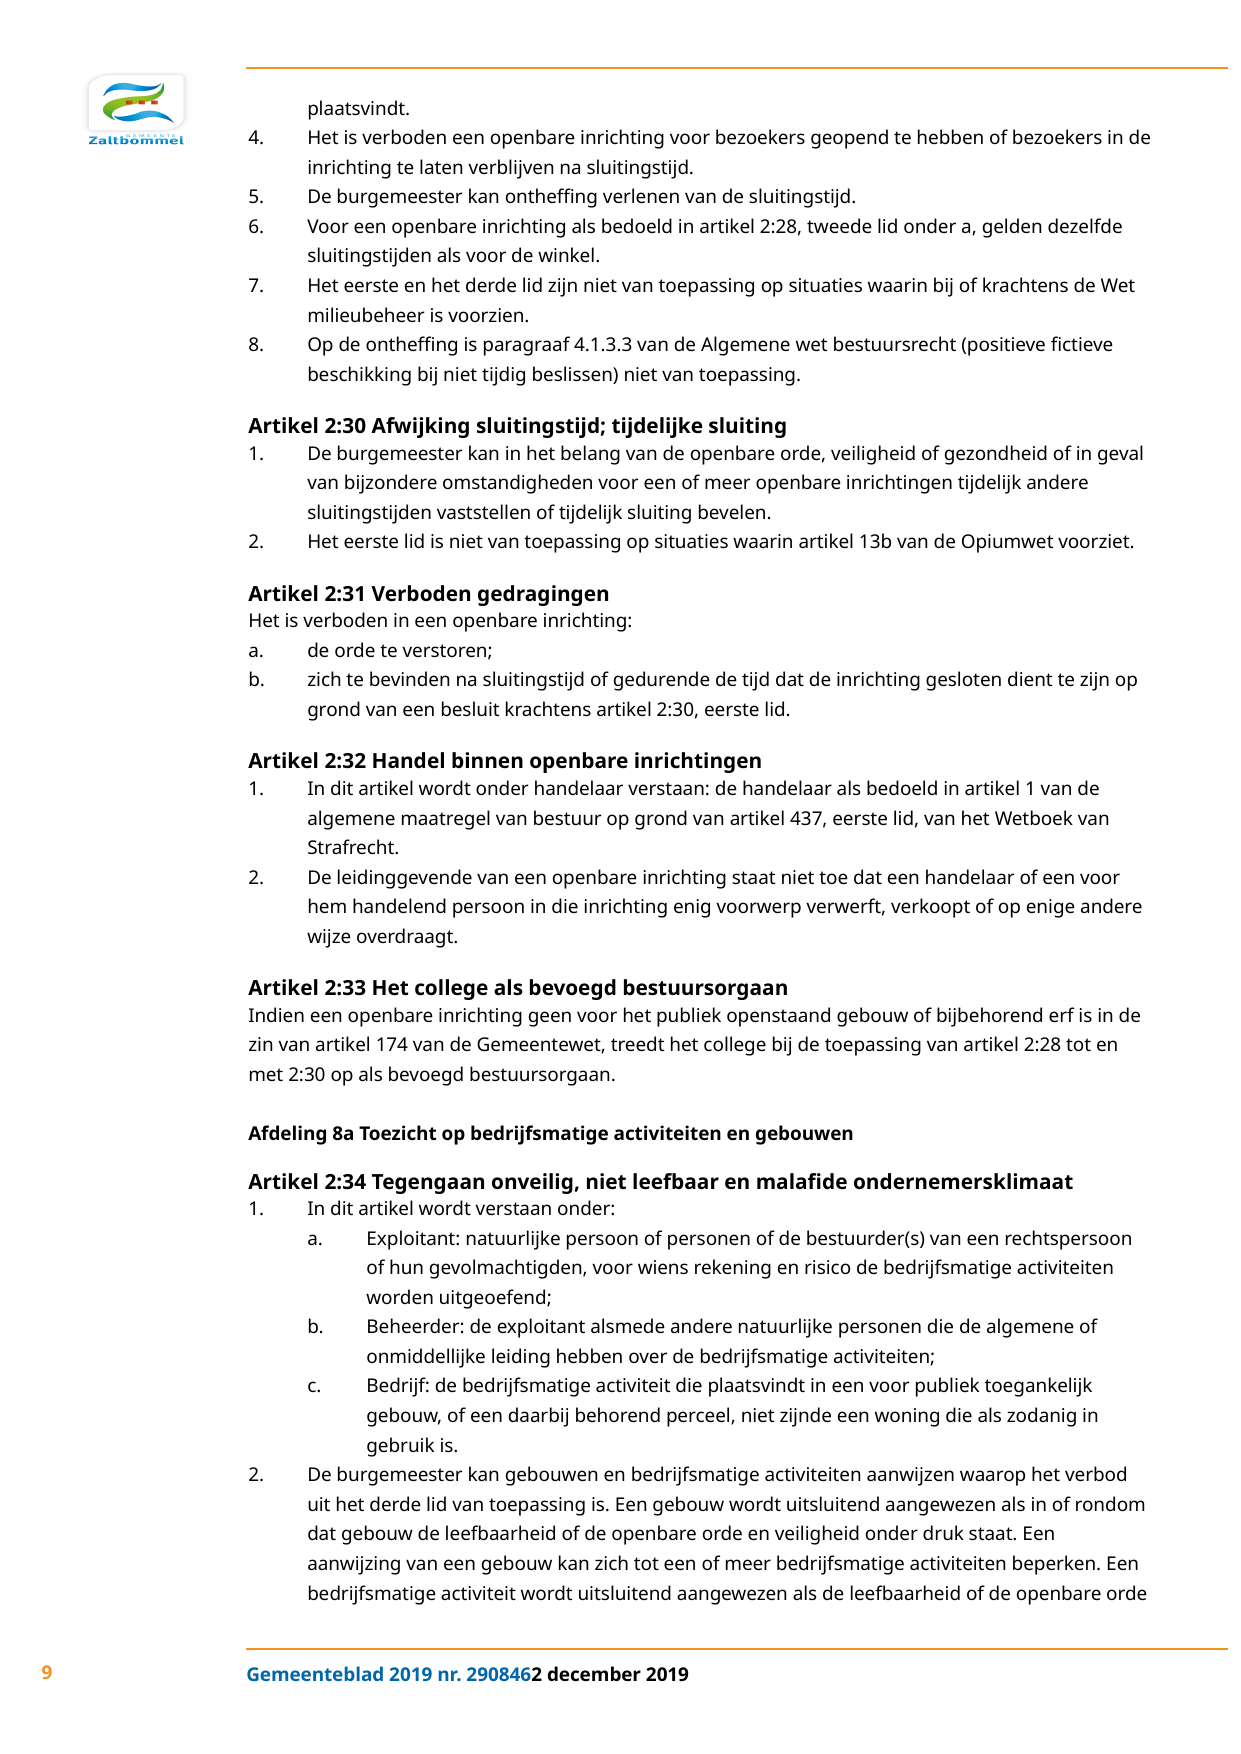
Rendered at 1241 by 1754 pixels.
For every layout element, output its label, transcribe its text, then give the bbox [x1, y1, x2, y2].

text Artikel 2:30 Afwijking sluitingstijd; tijdelijke sluiting [248, 411, 1152, 440]
list De burgemeester kan gebouwen en bedrijfsmatige activiteiten aanwijzen waarop het verbod uit het derde lid van toepassing is. Een gebouw wordt uitsluitend aangewezen als in of rondom dat gebouw de leefbaarheid of de openbare orde en veiligheid onder druk staat. Een aanwijzing van een gebouw kan zich tot een of meer bedrijfsmatige activiteiten beperken. Een bedrijfsmatige activiteit wordt uitsluitend aangewezen als de leefbaarheid of de openbare orde [248, 1461, 1152, 1606]
list de orde te verstoren; [248, 637, 1152, 663]
text Artikel 2:32 Handel binnen openbare inrichtingen [248, 747, 1152, 775]
picture [41, 47, 231, 172]
list De burgemeester kan ontheffing verlenen van de sluitingstijd. [248, 183, 1152, 209]
list In dit artikel wordt onder handelaar verstaan: de handelaar als bedoeld in artikel 1 van de algemene maatregel van bestuur op grond van artikel 437, eerste lid, van het Wetboek van Strafrecht. [248, 775, 1152, 860]
list De burgemeester kan in het belang van de openbare orde, veiligheid of gezondheid of in geval van bijzondere omstandigheden voor een of meer openbare inrichtingen tijdelijk andere sluitingstijden vaststellen of tijdelijk sluiting bevelen. [248, 440, 1152, 525]
list Bedrijf: de bedrijfsmatige activiteit die plaatsvindt in een voor publiek toegankelijk gebouw, of een daarbij behorend perceel, niet zijnde een woning die als zodanig in gebruik is. [307, 1373, 1152, 1458]
text Indien een openbare inrichting geen voor het publiek openstaand gebouw of bijbehorend erf is in de zin van artikel 174 van de Gemeentewet, treedt het college bij de toepassing van artikel 2:28 tot en met 2:30 op als bevoegd bestuursorgaan. [248, 1002, 1152, 1087]
list In dit artikel wordt verstaan onder: [248, 1195, 1152, 1221]
list Exploitant: natuurlijke persoon of personen of de bestuurder(s) van een rechtspersoon of hun gevolmachtigden, voor wiens rekening en risico de bedrijfsmatige activiteiten worden uitgeoefend; [307, 1225, 1152, 1310]
text Artikel 2:31 Verboden gedragingen [248, 579, 1152, 607]
text Artikel 2:33 Het college als bevoegd bestuursorgaan [248, 973, 1152, 1002]
list plaatsvindt. [248, 95, 1152, 121]
text Afdeling 8a Toezicht op bedrijfsmatige activiteiten en gebouwen [248, 1120, 1152, 1146]
list Het is verboden een openbare inrichting voor bezoekers geopend te hebben of bezoekers in de inrichting te laten verblijven na sluitingstijd. [248, 124, 1152, 180]
text Artikel 2:34 Tegengaan onveilig, niet leefbaar en malafide ondernemersklimaat [248, 1167, 1152, 1195]
list Beheerder: de exploitant alsmede andere natuurlijke personen die de algemene of onmiddellijke leiding hebben over de bedrijfsmatige activiteiten; [307, 1313, 1152, 1369]
list Het eerste en het derde lid zijn niet van toepassing op situaties waarin bij of krachtens de Wet milieubeheer is voorzien. [248, 272, 1152, 328]
list De leidinggevende van een openbare inrichting staat niet toe dat een handelaar of een voor hem handelend persoon in die inrichting enig voorwerp verwerft, verkoopt of op enige andere wijze overdraagt. [248, 864, 1152, 949]
list Het eerste lid is niet van toepassing op situaties waarin artikel 13b van de Opiumwet voorziet. [248, 529, 1152, 554]
text Het is verboden in een openbare inrichting: [248, 607, 1152, 633]
list Op de ontheffing is paragraaf 4.1.3.3 van de Algemene wet bestuursrecht (positieve fictieve beschikking bij niet tijdig beslissen) niet van toepassing. [248, 331, 1152, 387]
list Voor een openbare inrichting als bedoeld in artikel 2:28, tweede lid onder a, gelden dezelfde sluitingstijden als voor de winkel. [248, 213, 1152, 268]
list zich te bevinden na sluitingstijd of gedurende de tijd dat de inrichting gesloten dient te zijn op grond van een besluit krachtens artikel 2:30, eerste lid. [248, 667, 1152, 722]
